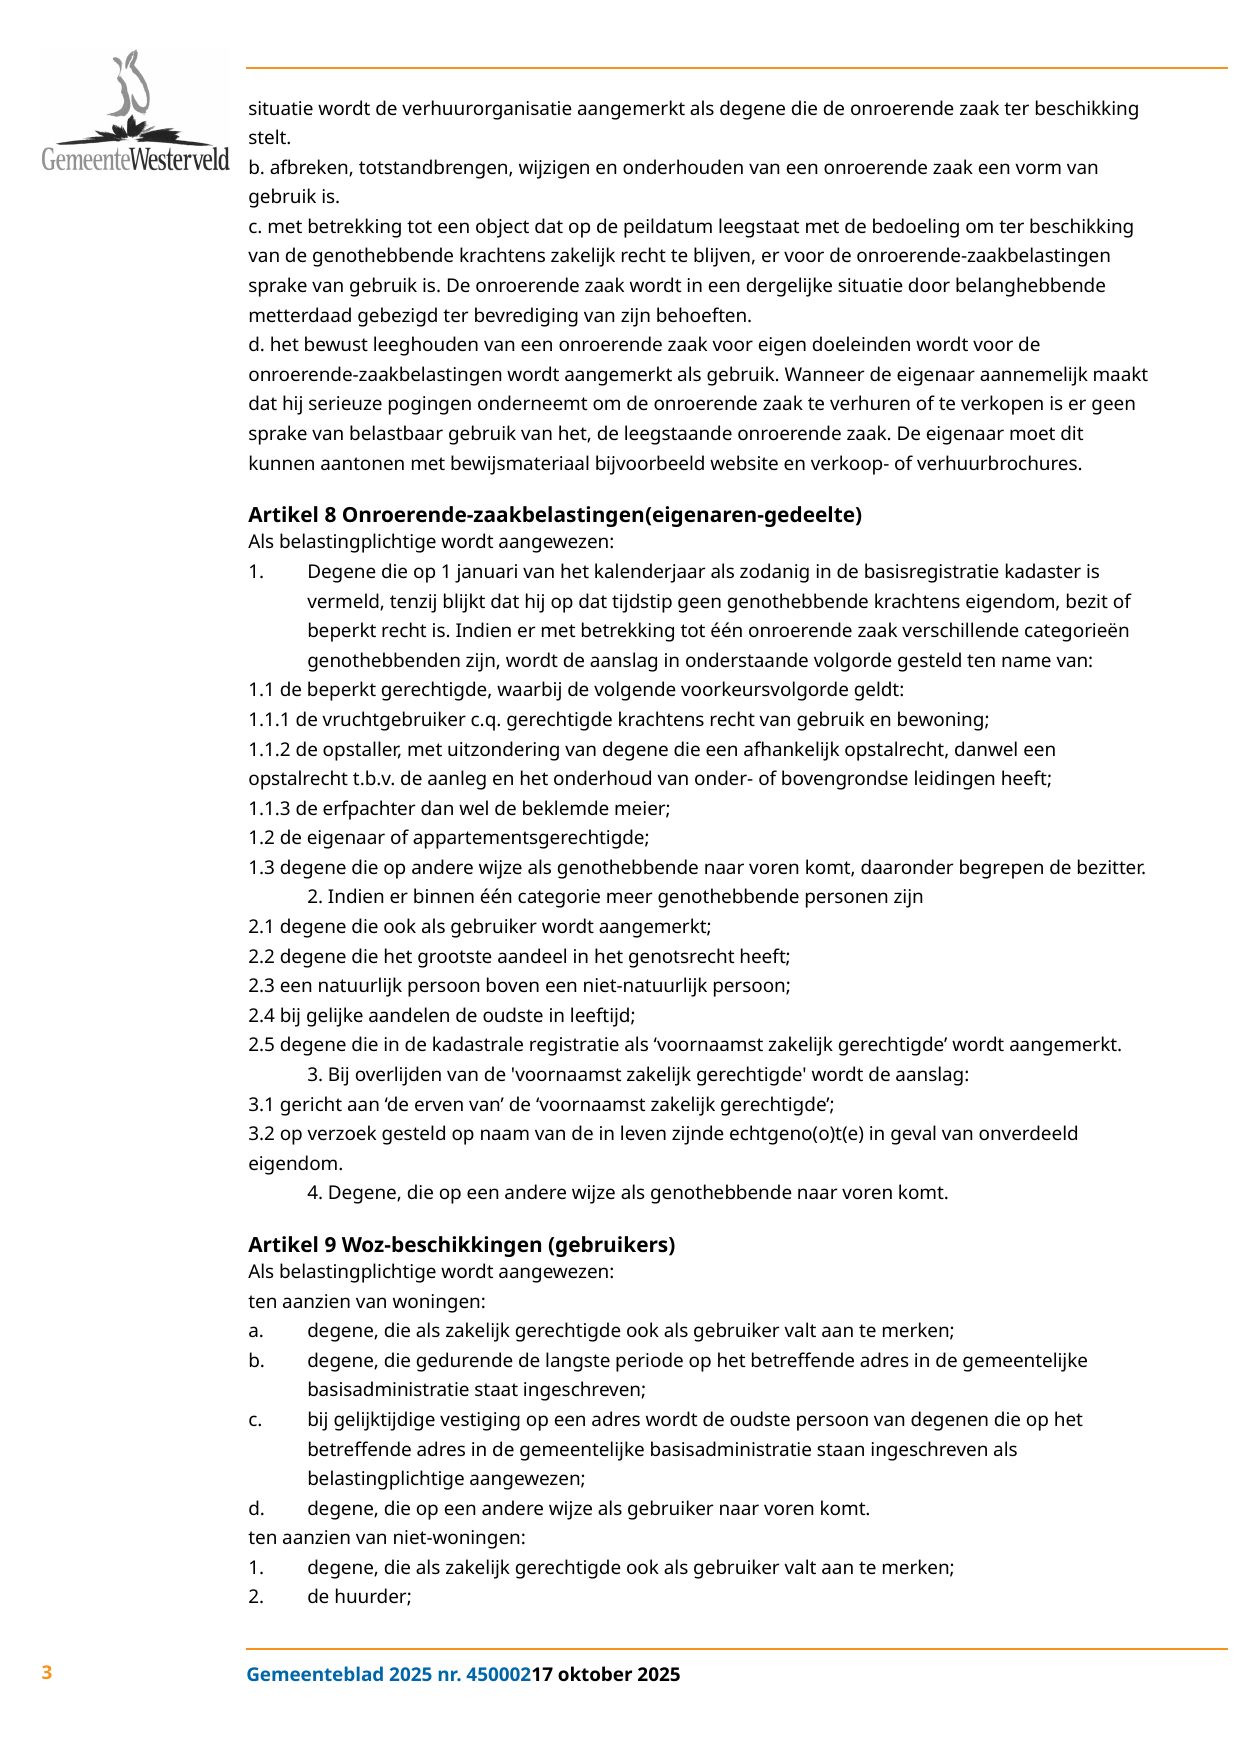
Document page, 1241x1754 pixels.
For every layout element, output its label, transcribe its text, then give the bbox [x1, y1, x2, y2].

text 1.1.1 de vruchtgebruiker c.q. gerechtigde krachtens recht van gebruik en bewoning; [248, 706, 1152, 732]
list Degene die op 1 januari van het kalenderjaar als zodanig in de basisregistratie kadaster is vermeld, tenzij blijkt dat hij op dat tijdstip geen genothebbende krachtens eigendom, bezit of beperkt recht is. Indien er met betrekking tot één onroerende zaak verschillende categorieën genothebbenden zijn, wordt de aanslag in onderstaande volgorde gesteld ten name van: [248, 558, 1152, 673]
text 1.3 degene die op andere wijze als genothebbende naar voren komt, daaronder begrepen de bezitter. [248, 854, 1152, 880]
text 3.2 op verzoek gesteld op naam van de in leven zijnde echtgeno(o)t(e) in geval van onverdeeld eigendom. [248, 1120, 1152, 1176]
text 2.2 degene die het grootste aandeel in het genotsrecht heeft; [248, 943, 1152, 968]
list degene, die op een andere wijze als gebruiker naar voren komt. [248, 1495, 1152, 1521]
text ten aanzien van woningen: [248, 1288, 1152, 1314]
list 2. Indien er binnen één categorie meer genothebbende personen zijn [248, 884, 1152, 909]
text 2.4 bij gelijke aandelen de oudste in leeftijd; [248, 1002, 1152, 1028]
text 1.1 de beperkt gerechtigde, waarbij de volgende voorkeursvolgorde geldt: [248, 677, 1152, 702]
list degene, die als zakelijk gerechtigde ook als gebruiker valt aan te merken; [248, 1554, 1152, 1580]
text Artikel 8 Onroerende-zaakbelastingen(eigenaren-gedeelte) [248, 500, 1152, 529]
text c. met betrekking tot een object dat op de peildatum leegstaat met de bedoeling om ter beschikking van de genothebbende krachtens zakelijk recht te blijven, er voor de onroerende-zaakbelastingen sprake van gebruik is. De onroerende zaak wordt in een dergelijke situatie door belanghebbende metterdaad gebezigd ter bevrediging van zijn behoeften. [248, 213, 1152, 328]
list degene, die gedurende de langste periode op het betreffende adres in de gemeentelijke basisadministratie staat ingeschreven; [248, 1347, 1152, 1402]
list de huurder; [248, 1584, 1152, 1609]
text 3.1 gericht aan ‘de erven van’ de ‘voornaamst zakelijk gerechtigde’; [248, 1091, 1152, 1116]
text 1.2 de eigenaar of appartementsgerechtigde; [248, 824, 1152, 850]
text b. afbreken, totstandbrengen, wijzigen en onderhouden van een onroerende zaak een vorm van gebruik is. [248, 154, 1152, 209]
text 2.3 een natuurlijk persoon boven een niet-natuurlijk persoon; [248, 972, 1152, 998]
list degene, die als zakelijk gerechtigde ook als gebruiker valt aan te merken; [248, 1317, 1152, 1343]
text Als belastingplichtige wordt aangewezen: [248, 1258, 1152, 1284]
text 1.1.2 de opstaller, met uitzondering van degene die een afhankelijk opstalrecht, danwel een opstalrecht t.b.v. de aanleg en het onderhoud van onder- of bovengrondse leidingen heeft; [248, 736, 1152, 791]
text 2.5 degene die in de kadastrale registratie als ‘voornaamst zakelijk gerechtigde’ wordt aangemerkt. [248, 1032, 1152, 1057]
text 1.1.3 de erfpachter dan wel de beklemde meier; [248, 795, 1152, 821]
text Artikel 9 Woz-beschikkingen (gebruikers) [248, 1230, 1152, 1258]
text Als belastingplichtige wordt aangewezen: [248, 529, 1152, 554]
list 3. Bij overlijden van de 'voornaamst zakelijk gerechtigde' wordt de aanslag: [248, 1061, 1152, 1087]
text ten aanzien van niet-woningen: [248, 1524, 1152, 1550]
list 4. Degene, die op een andere wijze als genothebbende naar voren komt. [248, 1179, 1152, 1205]
picture [41, 47, 231, 172]
text 2.1 degene die ook als gebruiker wordt aangemerkt; [248, 913, 1152, 939]
text d. het bewust leeghouden van een onroerende zaak voor eigen doeleinden wordt voor de onroerende-zaakbelastingen wordt aangemerkt als gebruik. Wanneer de eigenaar aannemelijk maakt dat hij serieuze pogingen onderneemt om de onroerende zaak te verhuren of te verkopen is er geen sprake van belastbaar gebruik van het, de leegstaande onroerende zaak. De eigenaar moet dit kunnen aantonen met bewijsmateriaal bijvoorbeeld website en verkoop- of verhuurbrochures. [248, 331, 1152, 476]
list bij gelijktijdige vestiging op een adres wordt de oudste persoon van degenen die op het betreffende adres in de gemeentelijke basisadministratie staan ingeschreven als belastingplichtige aangewezen; [248, 1406, 1152, 1491]
text situatie wordt de verhuurorganisatie aangemerkt als degene die de onroerende zaak ter beschikking stelt. [248, 95, 1152, 150]
